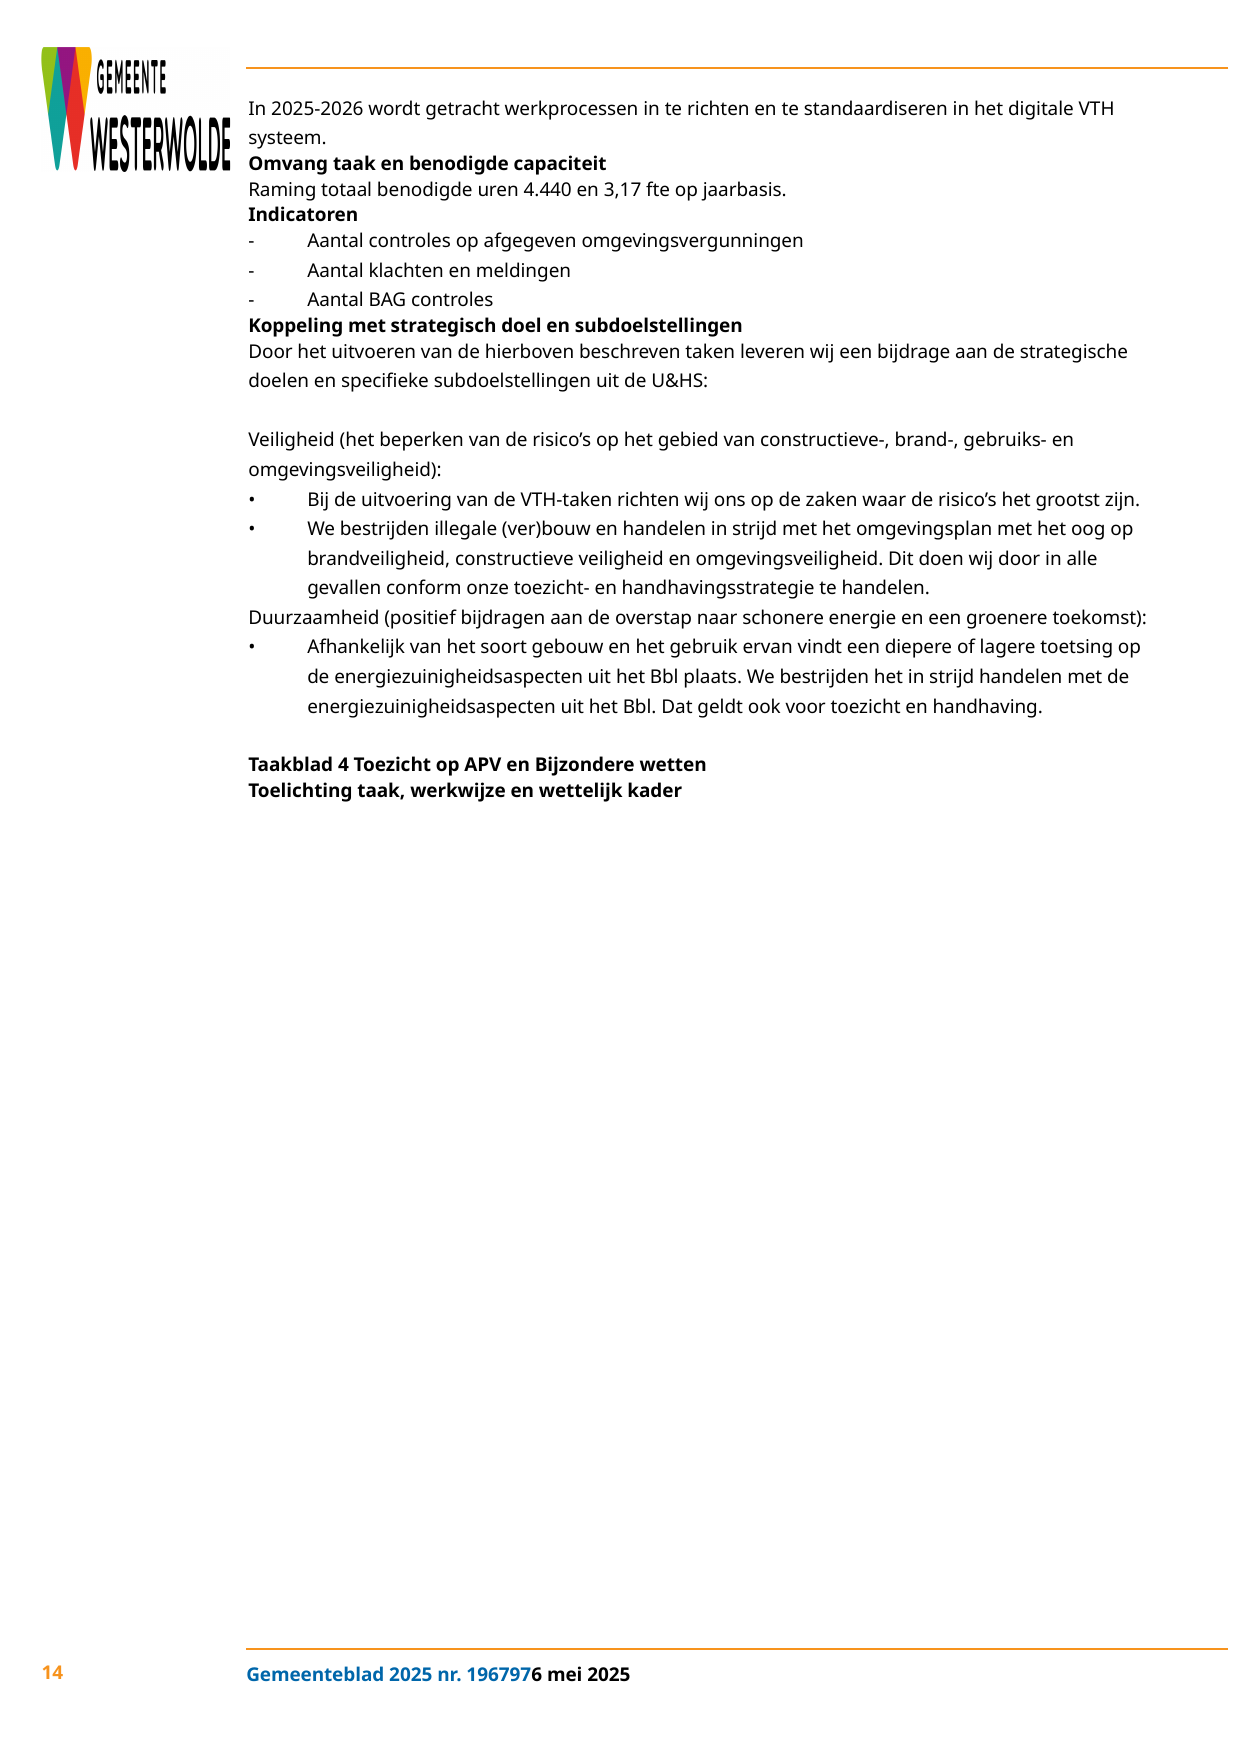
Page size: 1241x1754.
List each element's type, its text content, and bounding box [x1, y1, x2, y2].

table_cell Indicatoren [248, 202, 1152, 227]
table_cell Door het uitvoeren van de hierboven beschreven taken leveren wij een bijdrage aan de strategische doelen en specifieke subdoelstellingen uit de U&HS: Veiligheid (het beperken van de risico’s op het gebied van constructieve-, brand-, gebruiks- en omgevingsveiligheid): Bij de uitvoering van de VTH-taken richten wij ons op de zaken waar de risico’s het grootst zijn. We bestrijden illegale (ver)bouw en handelen in strijd met het omgevingsplan met het oog op brandveiligheid, constructieve veiligheid en omgevingsveiligheid. Dit doen wij door in alle gevallen conform onze toezicht- en handhavingsstrategie te handelen. Duurzaamheid (positief bijdragen aan de overstap naar schonere energie en een groenere toekomst): Afhankelijk van het soort gebouw en het gebruik ervan vindt een diepere of lagere toetsing op de energiezuinigheidsaspecten uit het Bbl plaats. We bestrijden het in strijd handelen met de energiezuinigheidsaspecten uit het Bbl. Dat geldt ook voor toezicht en handhaving. [248, 338, 1152, 719]
table_cell Raming totaal benodigde uren 4.440 en 3,17 fte op jaarbasis. [248, 176, 1152, 202]
picture [41, 47, 231, 172]
table_cell Omvang taak en benodigde capaciteit [248, 150, 1152, 176]
table_cell Toelichting taak, werkwijze en wettelijk kader [248, 777, 1152, 803]
table_header Taakblad 4 Toezicht op APV en Bijzondere wetten [248, 752, 1152, 777]
table_cell Aantal controles op afgegeven omgevingsvergunningen Aantal klachten en meldingen Aantal BAG controles [248, 227, 1152, 312]
table_cell In 2025-2026 wordt getracht werkprocessen in te richten en te standaardiseren in het digitale VTH systeem. [248, 95, 1152, 150]
table_cell Koppeling met strategisch doel en subdoelstellingen [248, 312, 1152, 338]
